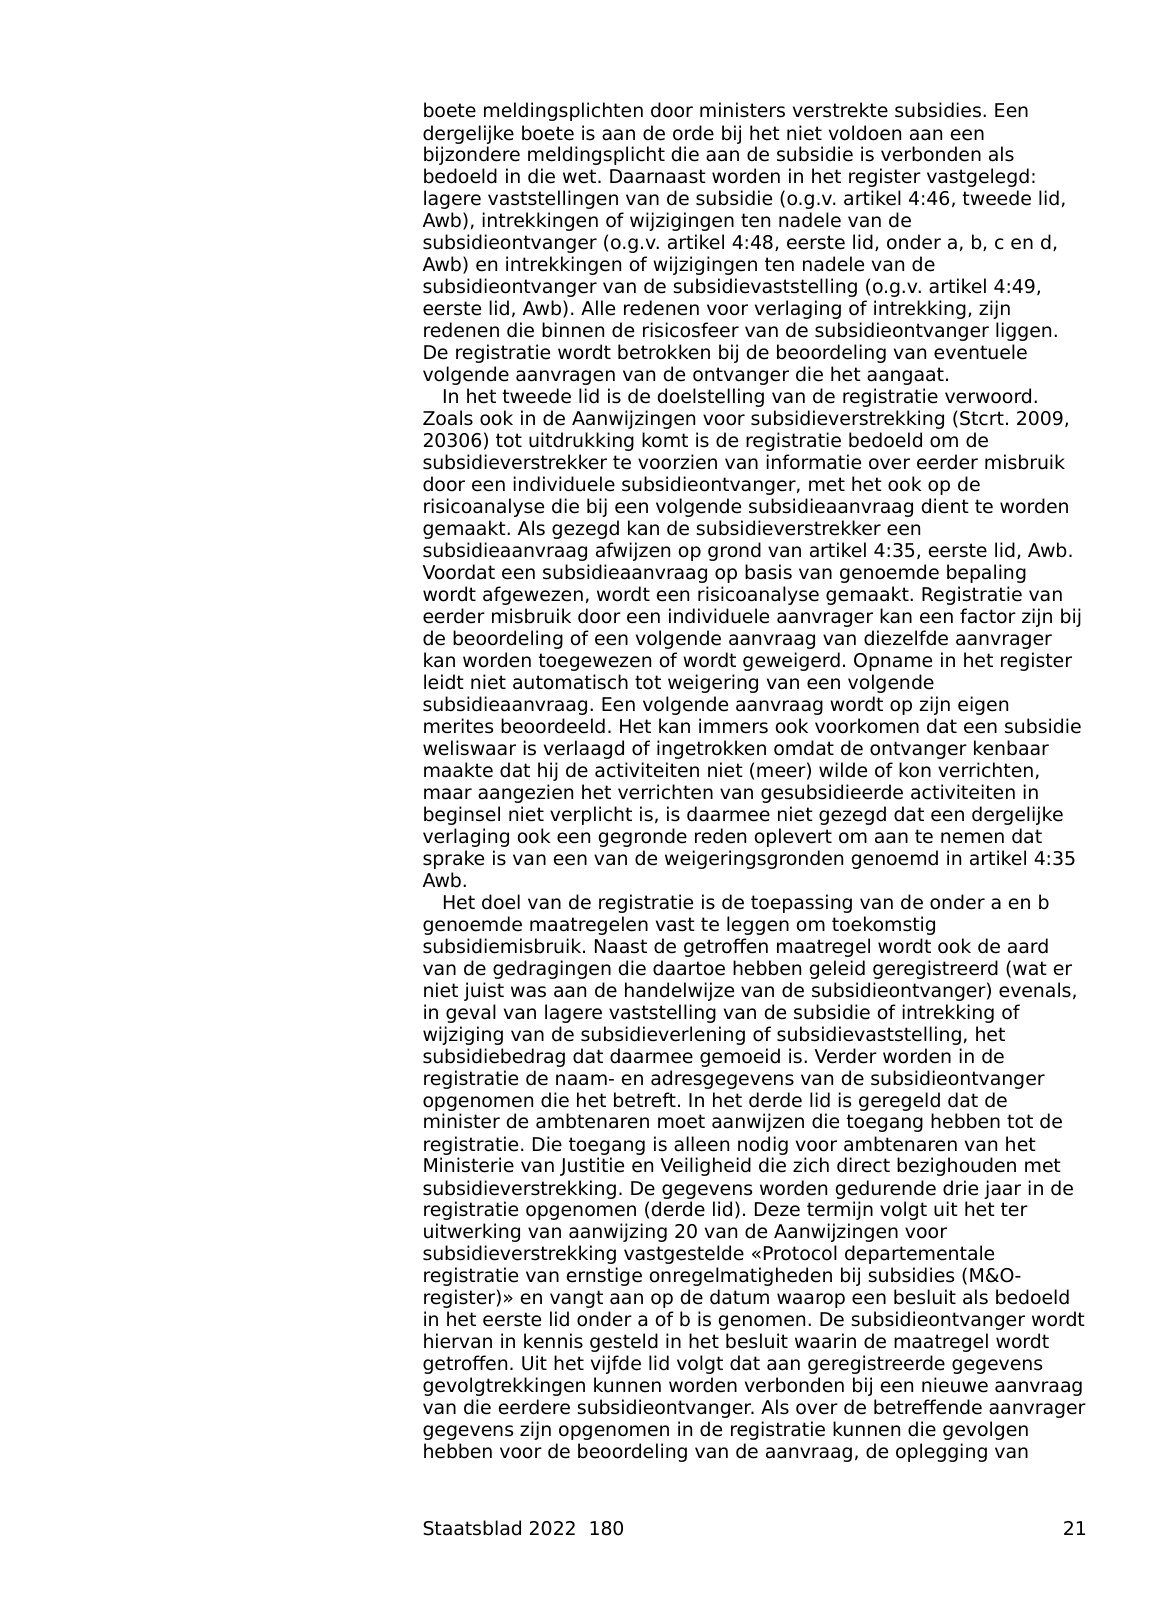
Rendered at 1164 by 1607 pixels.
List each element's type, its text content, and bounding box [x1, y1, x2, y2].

text In het tweede lid is de doelstelling van de registratie verwoord. Zoals ook in de Aanwijzingen voor subsidieverstrekking (Stcrt. 2009, 20306) tot uitdrukking komt is de registratie bedoeld om de subsidieverstrekker te voorzien van informatie over eerder misbruik door een individuele subsidieontvanger, met het ook op de risicoanalyse die bij een volgende subsidieaanvraag dient te worden gemaakt. Als gezegd kan de subsidieverstrekker een subsidieaanvraag afwijzen op grond van artikel 4:35, eerste lid, Awb. Voordat een subsidieaanvraag op basis van genoemde bepaling wordt afgewezen, wordt een risicoanalyse gemaakt. Registratie van eerder misbruik door een individuele aanvrager kan een factor zijn bij de beoordeling of een volgende aanvraag van diezelfde aanvrager kan worden toegewezen of wordt geweigerd. Opname in het register leidt niet automatisch tot weigering van een volgende subsidieaanvraag. Een volgende aanvraag wordt op zijn eigen merites beoordeeld. Het kan immers ook voorkomen dat een subsidie weliswaar is verlaagd of ingetrokken omdat de ontvanger kenbaar maakte dat hij de activiteiten niet (meer) wilde of kon verrichten, maar aangezien het verrichten van gesubsidieerde activiteiten in beginsel niet verplicht is, is daarmee niet gezegd dat een dergelijke verlaging ook een gegronde reden oplevert om aan te nemen dat sprake is van een van de weigeringsgronden genoemd in artikel 4:35 Awb. [422, 386, 1087, 892]
text boete meldingsplichten door ministers verstrekte subsidies. Een dergelijke boete is aan de orde bij het niet voldoen aan een bijzondere meldingsplicht die aan de subsidie is verbonden als bedoeld in die wet. Daarnaast worden in het register vastgelegd: lagere vaststellingen van de subsidie (o.g.v. artikel 4:46, tweede lid, Awb), intrekkingen of wijzigingen ten nadele van de subsidieontvanger (o.g.v. artikel 4:48, eerste lid, onder a, b, c en d, Awb) en intrekkingen of wijzigingen ten nadele van de subsidieontvanger van de subsidievaststelling (o.g.v. artikel 4:49, eerste lid, Awb). Alle redenen voor verlaging of intrekking, zijn redenen die binnen de risicosfeer van de subsidieontvanger liggen. De registratie wordt betrokken bij de beoordeling van eventuele volgende aanvragen van de ontvanger die het aangaat. [422, 100, 1087, 386]
text Het doel van de registratie is de toepassing van de onder a en b genoemde maatregelen vast te leggen om toekomstig subsidiemisbruik. Naast de getroffen maatregel wordt ook de aard van de gedragingen die daartoe hebben geleid geregistreerd (wat er niet juist was aan de handelwijze van de subsidieontvanger) evenals, in geval van lagere vaststelling van de subsidie of intrekking of wijziging van de subsidieverlening of subsidievaststelling, het subsidiebedrag dat daarmee gemoeid is. Verder worden in de registratie de naam- en adresgegevens van de subsidieontvanger opgenomen die het betreft. In het derde lid is geregeld dat de minister de ambtenaren moet aanwijzen die toegang hebben tot de registratie. Die toegang is alleen nodig voor ambtenaren van het Ministerie van Justitie en Veiligheid die zich direct bezighouden met subsidieverstrekking. De gegevens worden gedurende drie jaar in de registratie opgenomen (derde lid). Deze termijn volgt uit het ter uitwerking van aanwijzing 20 van de Aanwijzingen voor subsidieverstrekking vastgestelde «Protocol departementale registratie van ernstige onregelmatigheden bij subsidies (M&O-register)» en vangt aan op de datum waarop een besluit als bedoeld in het eerste lid onder a of b is genomen. De subsidieontvanger wordt hiervan in kennis gesteld in het besluit waarin de maatregel wordt getroffen. Uit het vijfde lid volgt dat aan geregistreerde gegevens gevolgtrekkingen kunnen worden verbonden bij een nieuwe aanvraag van die eerdere subsidieontvanger. Als over de betreffende aanvrager gegevens zijn opgenomen in de registratie kunnen die gevolgen hebben voor de beoordeling van de aanvraag, de oplegging van [422, 892, 1087, 1463]
